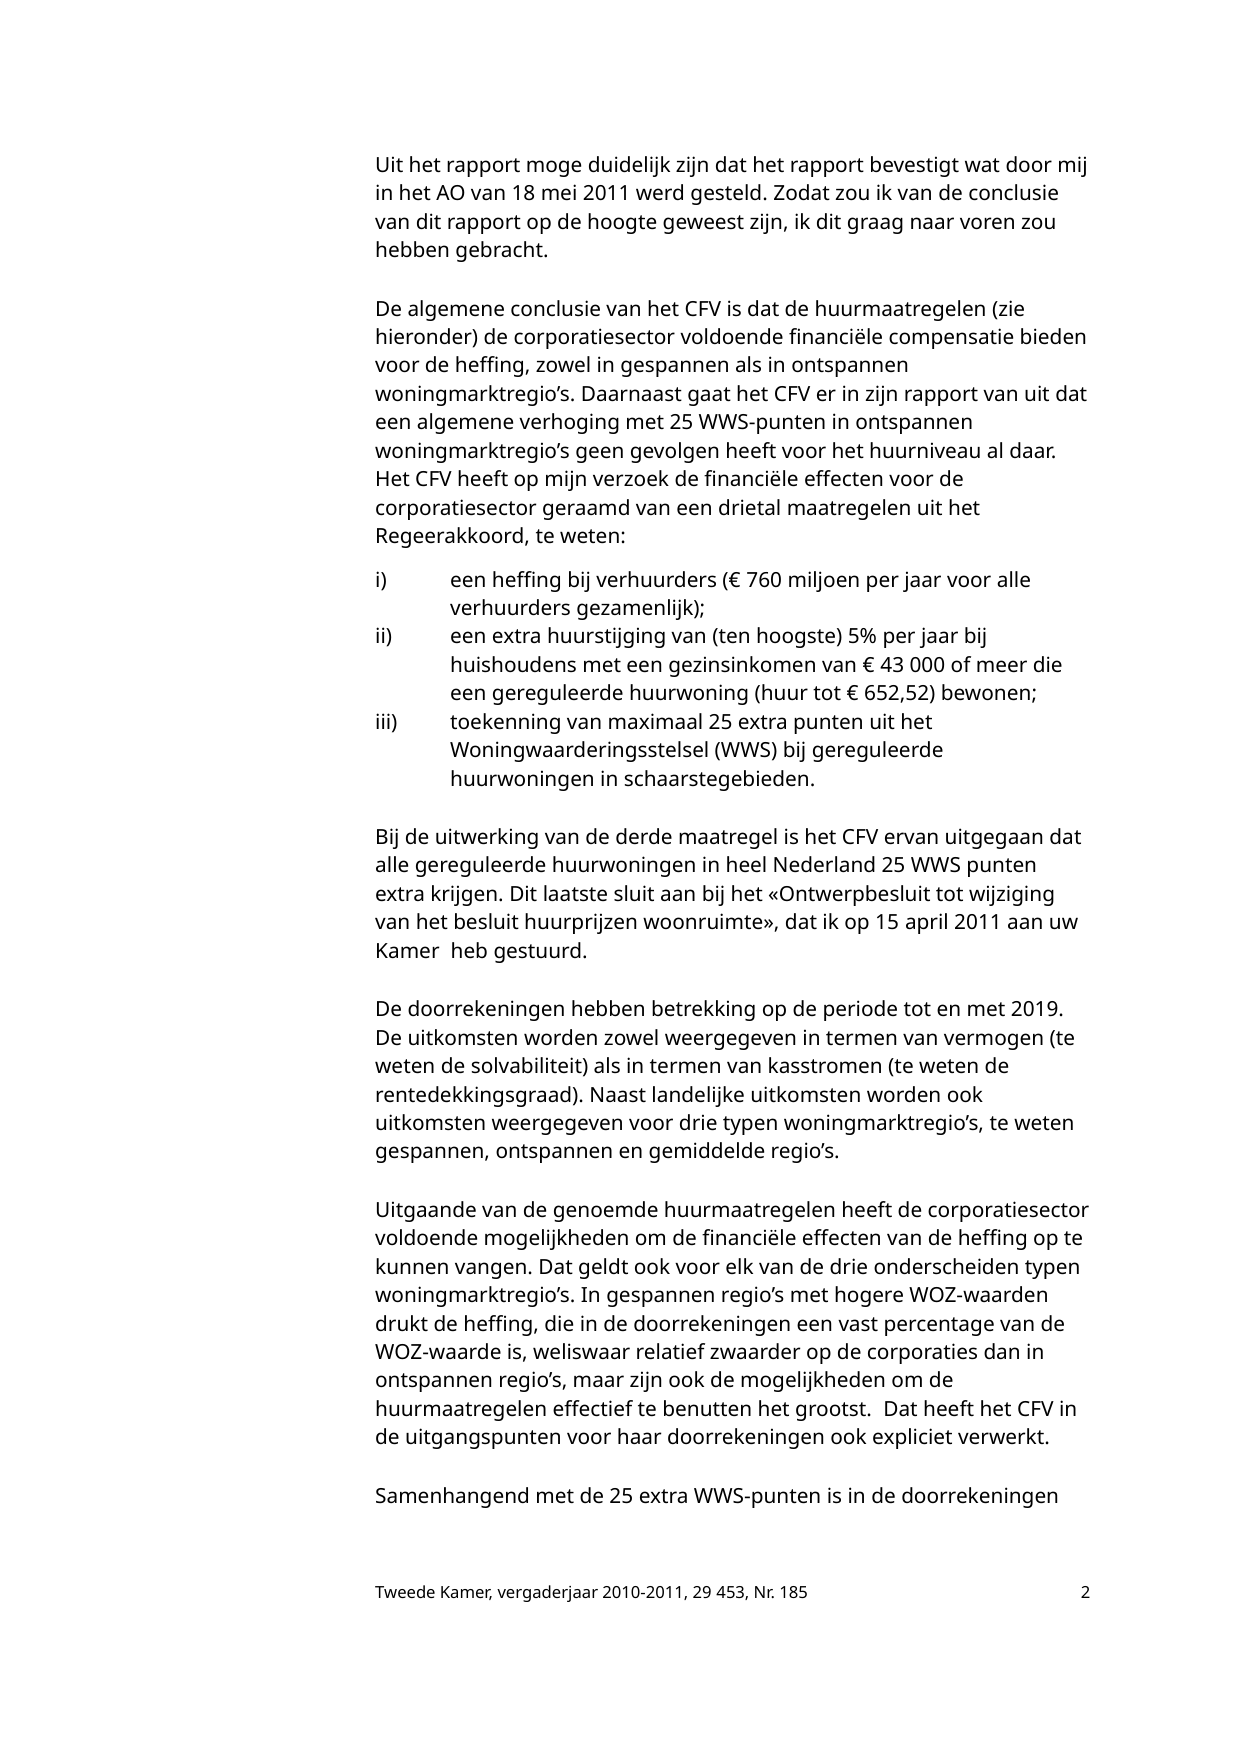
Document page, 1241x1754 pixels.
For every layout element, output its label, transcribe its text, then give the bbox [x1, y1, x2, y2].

list toekenning van maximaal 25 extra punten uit het Woningwaarderingsstelsel (WWS) bij gereguleerde huurwoningen in schaarstegebieden. [375, 707, 1090, 792]
list een heffing bij verhuurders (€ 760 miljoen per jaar voor alle verhuurders gezamenlijk); [375, 565, 1090, 622]
text Het CFV heeft op mijn verzoek de financiële effecten voor de corporatiesector geraamd van een drietal maatregelen uit het Regeerakkoord, te weten: [375, 464, 1090, 550]
text De doorrekeningen hebben betrekking op de periode tot en met 2019. De uitkomsten worden zowel weergegeven in termen van vermogen (te weten de solvabiliteit) als in termen van kasstromen (te weten de rentedekkingsgraad). Naast landelijke uitkomsten worden ook uitkomsten weergegeven voor drie typen woningmarktregio’s, te weten gespannen, ontspannen en gemiddelde regio’s. [375, 994, 1090, 1165]
text Samenhangend met de 25 extra WWS-punten is in de doorrekeningen [375, 1481, 1090, 1509]
text Bij de uitwerking van de derde maatregel is het CFV ervan uitgegaan dat alle gereguleerde huurwoningen in heel Nederland 25 WWS punten extra krijgen. Dit laatste sluit aan bij het «Ontwerpbesluit tot wijziging van het besluit huurprijzen woonruimte», dat ik op 15 april 2011 aan uw Kamer heb gestuurd. [375, 822, 1090, 964]
text De algemene conclusie van het CFV is dat de huurmaatregelen (zie hieronder) de corporatiesector voldoende financiële compensatie bieden voor de heffing, zowel in gespannen als in ontspannen woningmarktregio’s. Daarnaast gaat het CFV er in zijn rapport van uit dat een algemene verhoging met 25 WWS-punten in ontspannen woningmarktregio’s geen gevolgen heeft voor het huurniveau al daar. [375, 294, 1090, 464]
text Uitgaande van de genoemde huurmaatregelen heeft de corporatiesector voldoende mogelijkheden om de financiële effecten van de heffing op te kunnen vangen. Dat geldt ook voor elk van de drie onderscheiden typen woningmarktregio’s. In gespannen regio’s met hogere WOZ-waarden drukt de heffing, die in de doorrekeningen een vast percentage van de WOZ-waarde is, weliswaar relatief zwaarder op de corporaties dan in ontspannen regio’s, maar zijn ook de mogelijkheden om de huurmaatregelen effectief te benutten het grootst. Dat heeft het CFV in de uitgangspunten voor haar doorrekeningen ook expliciet verwerkt. [375, 1195, 1090, 1451]
text Uit het rapport moge duidelijk zijn dat het rapport bevestigt wat door mij in het AO van 18 mei 2011 werd gesteld. Zodat zou ik van de conclusie van dit rapport op de hoogte geweest zijn, ik dit graag naar voren zou hebben gebracht. [375, 150, 1090, 264]
list een extra huurstijging van (ten hoogste) 5% per jaar bij huishoudens met een gezinsinkomen van € 43 000 of meer die een gereguleerde huurwoning (huur tot € 652,52) bewonen; [375, 622, 1090, 707]
